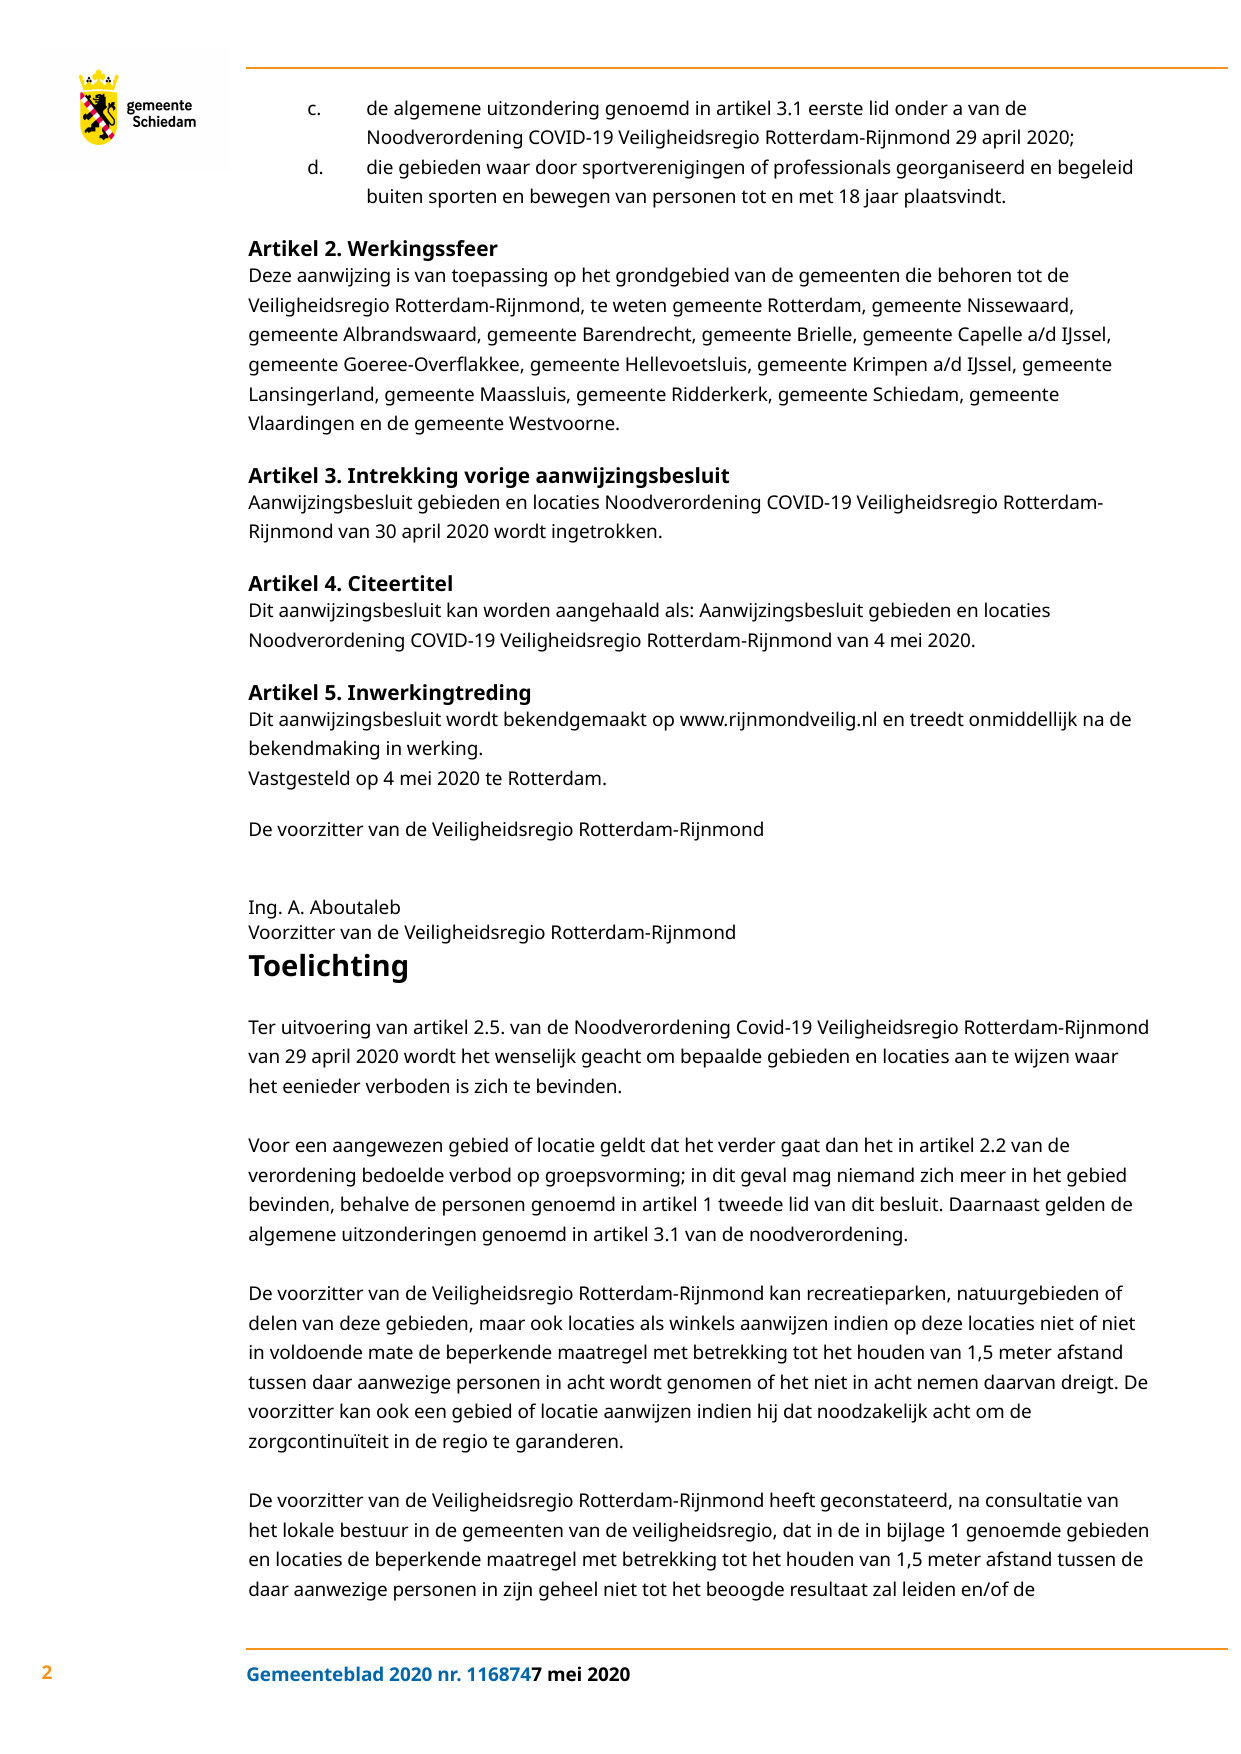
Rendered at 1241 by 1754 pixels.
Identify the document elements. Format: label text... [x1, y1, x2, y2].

picture [41, 47, 231, 172]
text De voorzitter van de Veiligheidsregio Rotterdam-Rijnmond [248, 817, 1152, 842]
text Toelichting [248, 945, 1152, 985]
text Voorzitter van de Veiligheidsregio Rotterdam-Rijnmond [248, 919, 1152, 945]
text Dit aanwijzingsbesluit kan worden aangehaald als: Aanwijzingsbesluit gebieden en locaties Noodverordening COVID-19 Veiligheidsregio Rotterdam-Rijnmond van 4 mei 2020. [248, 598, 1152, 653]
text Vastgesteld op 4 mei 2020 te Rotterdam. [248, 765, 1152, 791]
text Ter uitvoering van artikel 2.5. van de Noodverordening Covid-19 Veiligheidsregio Rotterdam-Rijnmond van 29 april 2020 wordt het wenselijk geacht om bepaalde gebieden en locaties aan te wijzen waar het eenieder verboden is zich te bevinden. [248, 1014, 1152, 1099]
text Artikel 4. Citeertitel [248, 569, 1152, 598]
text Ing. A. Aboutaleb [248, 894, 1152, 919]
text Artikel 2. Werkingssfeer [248, 234, 1152, 262]
text De voorzitter van de Veiligheidsregio Rotterdam-Rijnmond kan recreatieparken, natuurgebieden of delen van deze gebieden, maar ook locaties als winkels aanwijzen indien op deze locaties niet of niet in voldoende mate de beperkende maatregel met betrekking tot het houden van 1,5 meter afstand tussen daar aanwezige personen in acht wordt genomen of het niet in acht nemen daarvan dreigt. De voorzitter kan ook een gebied of locatie aanwijzen indien hij dat noodzakelijk acht om de zorgcontinuïteit in de regio te garanderen. [248, 1280, 1152, 1454]
text Deze aanwijzing is van toepassing op het grondgebied van de gemeenten die behoren tot de Veiligheidsregio Rotterdam-Rijnmond, te weten gemeente Rotterdam, gemeente Nissewaard, gemeente Albrandswaard, gemeente Barendrecht, gemeente Brielle, gemeente Capelle a/d IJssel, gemeente Goeree-Overflakkee, gemeente Hellevoetsluis, gemeente Krimpen a/d IJssel, gemeente [248, 262, 1152, 377]
text Voor een aangewezen gebied of locatie geldt dat het verder gaat dan het in artikel 2.2 van de verordening bedoelde verbod op groepsvorming; in dit geval mag niemand zich meer in het gebied bevinden, behalve de personen genoemd in artikel 1 tweede lid van dit besluit. Daarnaast gelden de algemene uitzonderingen genoemd in artikel 3.1 van de noodverordening. [248, 1132, 1152, 1247]
list die gebieden waar door sportverenigingen of professionals georganiseerd en begeleid buiten sporten en bewegen van personen tot en met 18 jaar plaatsvindt. [307, 154, 1152, 209]
text Aanwijzingsbesluit gebieden en locaties Noodverordening COVID-19 Veiligheidsregio Rotterdam-Rijnmond van 30 april 2020 wordt ingetrokken. [248, 489, 1152, 544]
list de algemene uitzondering genoemd in artikel 3.1 eerste lid onder a van de Noodverordening COVID-19 Veiligheidsregio Rotterdam-Rijnmond 29 april 2020; [307, 95, 1152, 150]
text Lansingerland, gemeente Maassluis, gemeente Ridderkerk, gemeente Schiedam, gemeente Vlaardingen en de gemeente Westvoorne. [248, 381, 1152, 436]
text Artikel 5. Inwerkingtreding [248, 678, 1152, 706]
text Artikel 3. Intrekking vorige aanwijzingsbesluit [248, 461, 1152, 489]
text Dit aanwijzingsbesluit wordt bekendgemaakt op www.rijnmondveilig.nl en treedt onmiddellijk na de bekendmaking in werking. [248, 706, 1152, 761]
text De voorzitter van de Veiligheidsregio Rotterdam-Rijnmond heeft geconstateerd, na consultatie van het lokale bestuur in de gemeenten van de veiligheidsregio, dat in de in bijlage 1 genoemde gebieden en locaties de beperkende maatregel met betrekking tot het houden van 1,5 meter afstand tussen de daar aanwezige personen in zijn geheel niet tot het beoogde resultaat zal leiden en/of de [248, 1487, 1152, 1602]
